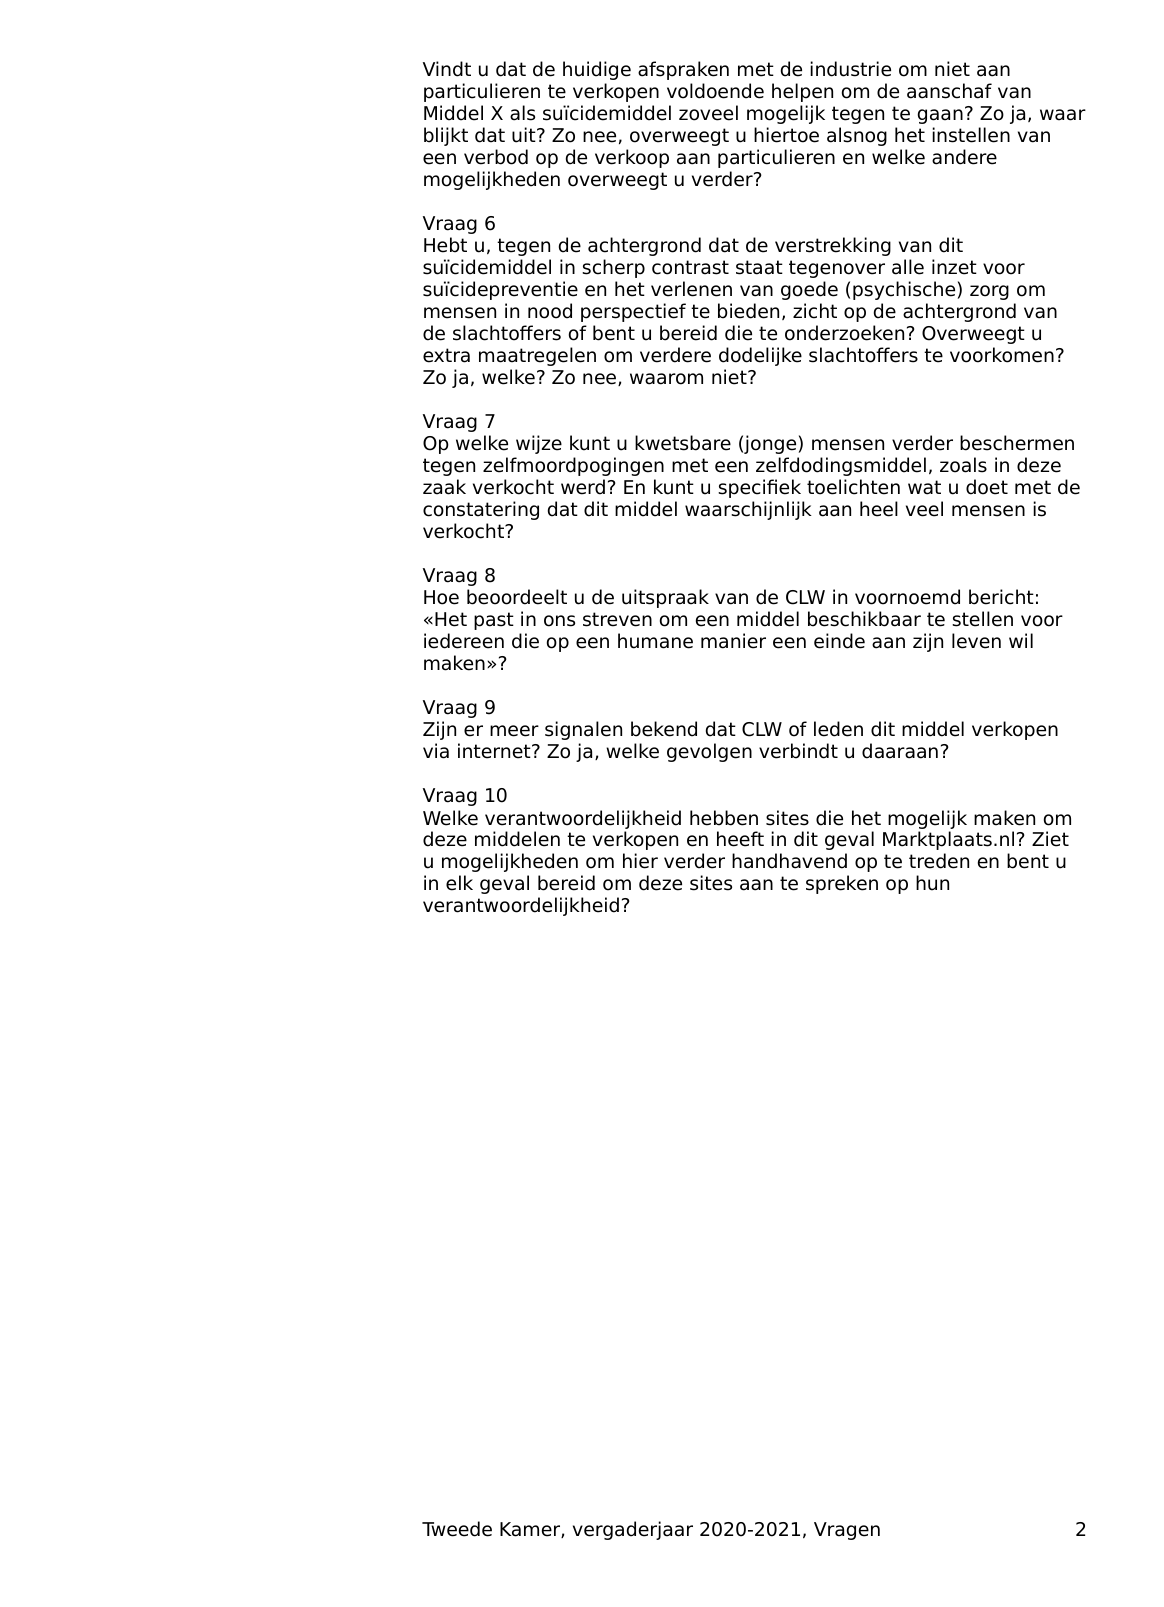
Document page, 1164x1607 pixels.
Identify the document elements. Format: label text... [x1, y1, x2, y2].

text Vraag 9 [422, 697, 1087, 719]
text Vindt u dat de huidige afspraken met de industrie om niet aan particulieren te verkopen voldoende helpen om de aanschaf van Middel X als suïcidemiddel zoveel mogelijk tegen te gaan? Zo ja, waar blijkt dat uit? Zo nee, overweegt u hiertoe alsnog het instellen van een verbod op de verkoop aan particulieren en welke andere mogelijkheden overweegt u verder? [422, 59, 1087, 191]
text Hoe beoordeelt u de uitspraak van de CLW in voornoemd bericht: «Het past in ons streven om een middel beschikbaar te stellen voor iedereen die op een humane manier een einde aan zijn leven wil maken»? [422, 587, 1087, 675]
text Welke verantwoordelijkheid hebben sites die het mogelijk maken om deze middelen te verkopen en heeft in dit geval Marktplaats.nl? Ziet u mogelijkheden om hier verder handhavend op te treden en bent u in elk geval bereid om deze sites aan te spreken op hun verantwoordelijkheid? [422, 807, 1087, 917]
text Zijn er meer signalen bekend dat CLW of leden dit middel verkopen via internet? Zo ja, welke gevolgen verbindt u daaraan? [422, 719, 1087, 763]
text Vraag 7 [422, 411, 1087, 433]
text Vraag 8 [422, 565, 1087, 587]
text Vraag 6 [422, 213, 1087, 235]
text Op welke wijze kunt u kwetsbare (jonge) mensen verder beschermen tegen zelfmoordpogingen met een zelfdodingsmiddel, zoals in deze zaak verkocht werd? En kunt u specifiek toelichten wat u doet met de constatering dat dit middel waarschijnlijk aan heel veel mensen is verkocht? [422, 433, 1087, 543]
text Vraag 10 [422, 785, 1087, 807]
text Hebt u, tegen de achtergrond dat de verstrekking van dit suïcidemiddel in scherp contrast staat tegenover alle inzet voor suïcidepreventie en het verlenen van goede (psychische) zorg om mensen in nood perspectief te bieden, zicht op de achtergrond van de slachtoffers of bent u bereid die te onderzoeken? Overweegt u extra maatregelen om verdere dodelijke slachtoffers te voorkomen? Zo ja, welke? Zo nee, waarom niet? [422, 235, 1087, 389]
